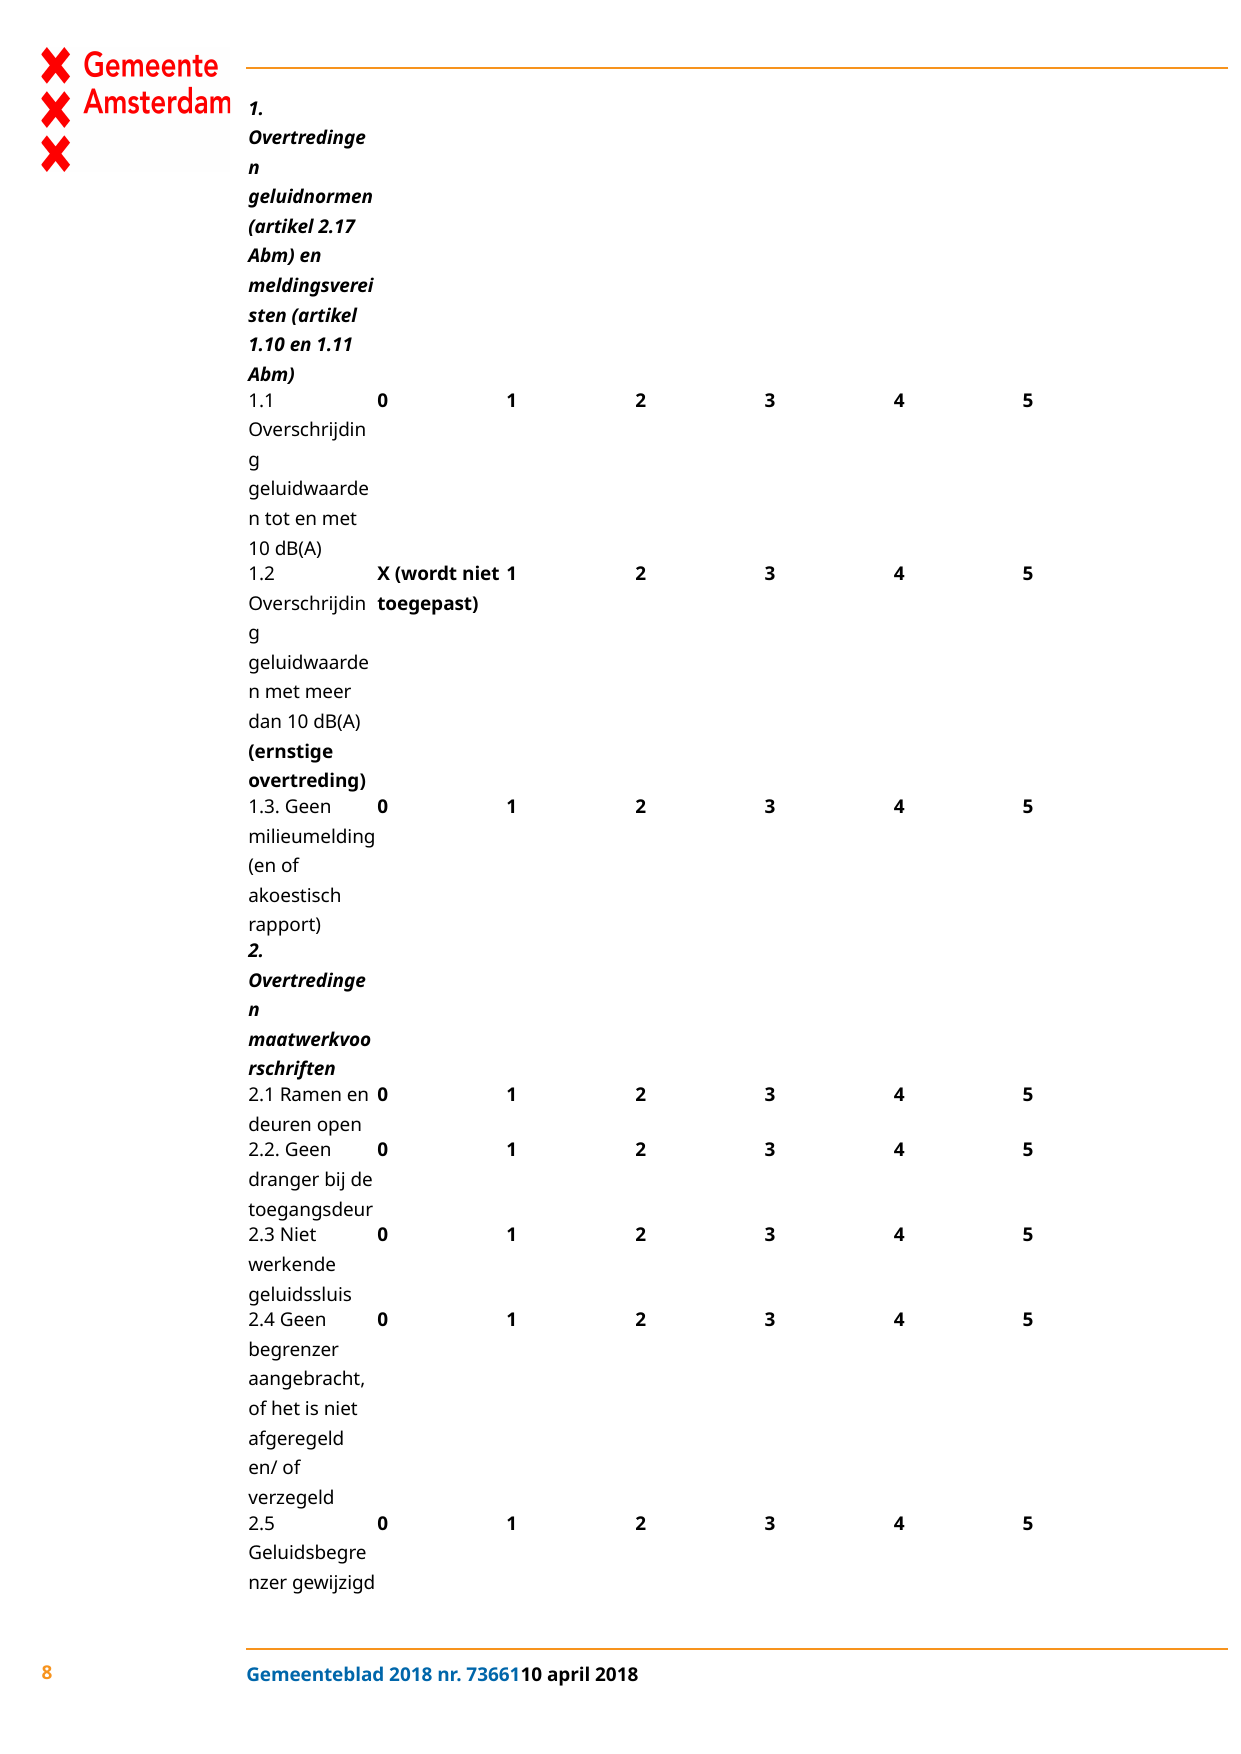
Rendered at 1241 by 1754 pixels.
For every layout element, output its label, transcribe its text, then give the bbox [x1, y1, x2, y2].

table_cell [764, 937, 893, 1081]
table_cell 2 [635, 1306, 764, 1510]
table_cell 5 [1023, 1306, 1152, 1510]
table_cell 4 [894, 387, 1022, 560]
table_cell [635, 937, 764, 1081]
table_cell 1 [506, 1137, 635, 1222]
table_cell 0 [377, 1306, 506, 1510]
table_cell [506, 937, 635, 1081]
table_cell 2 [635, 1137, 764, 1222]
table_cell 3 [764, 1222, 893, 1306]
table_cell 0 [377, 1137, 506, 1222]
table_cell 3 [764, 1306, 893, 1510]
table_cell 2.3 Niet werkende geluidssluis [248, 1222, 377, 1306]
table_cell 2.4 Geen begrenzer aangebracht, of het is niet afgeregeld en/ of verzegeld [248, 1306, 377, 1510]
table_cell 3 [764, 793, 893, 937]
table_cell 2 [635, 1222, 764, 1306]
table_cell 0 [377, 1081, 506, 1137]
table_cell 5 [1023, 560, 1152, 793]
table_cell 4 [894, 1222, 1022, 1306]
table_cell 4 [894, 1137, 1022, 1222]
table_cell 2. Overtredingen maatwerkvoorschriften [248, 937, 377, 1081]
table_cell 1.2 Overschrijding geluidwaarden met meer dan 10 dB(A) (ernstige overtreding) [248, 560, 377, 793]
table_cell [1023, 937, 1152, 1081]
table_cell 1.3. Geen milieumelding (en of akoestisch rapport) [248, 793, 377, 937]
table_cell 1 [506, 1081, 635, 1137]
table_cell [377, 937, 506, 1081]
table_cell 2 [635, 1081, 764, 1137]
table_cell 3 [764, 387, 893, 560]
table_cell X (wordt niet toegepast) [377, 560, 506, 793]
table_cell 2.2. Geen dranger bij de toegangsdeur [248, 1137, 377, 1222]
table_cell 0 [377, 793, 506, 937]
table_cell 1 [506, 387, 635, 560]
table_cell 5 [1023, 1510, 1152, 1594]
table_cell 4 [894, 793, 1022, 937]
table_cell 3 [764, 560, 893, 793]
table_cell 0 [377, 1510, 506, 1594]
table_cell 2.1 Ramen en deuren open [248, 1081, 377, 1137]
table_cell 1.1 Overschrijding geluidwaarden tot en met 10 dB(A) [248, 387, 377, 560]
table_cell 2 [635, 387, 764, 560]
table_cell 3 [764, 1510, 893, 1594]
table_cell 1 [506, 1222, 635, 1306]
table_cell 5 [1023, 1222, 1152, 1306]
table_cell 0 [377, 1222, 506, 1306]
table_cell 5 [1023, 387, 1152, 560]
table_cell 1 [506, 793, 635, 937]
table_cell 1 [506, 1510, 635, 1594]
table_cell [894, 937, 1022, 1081]
picture [41, 47, 231, 172]
table_cell 1. Overtredingen geluidnormen (artikel 2.17 Abm) en meldingsvereisten (artikel 1.10 en 1.11 Abm) [248, 95, 377, 387]
table_cell 5 [1023, 793, 1152, 937]
table_cell 5 [1023, 1081, 1152, 1137]
table_cell 3 [764, 1137, 893, 1222]
table_cell 2 [635, 793, 764, 937]
table_cell 0 [377, 387, 506, 560]
table_cell 4 [894, 1510, 1022, 1594]
table_cell 2 [635, 1510, 764, 1594]
table_cell 1 [506, 1306, 635, 1510]
table_cell 4 [894, 1081, 1022, 1137]
table_cell 5 [1023, 1137, 1152, 1222]
table_cell 2.5 Geluidsbegrenzer gewijzigd [248, 1510, 377, 1594]
table_cell 3 [764, 1081, 893, 1137]
table_cell 4 [894, 1306, 1022, 1510]
table_cell 2 [635, 560, 764, 793]
table_cell 1 [506, 560, 635, 793]
table_cell 4 [894, 560, 1022, 793]
